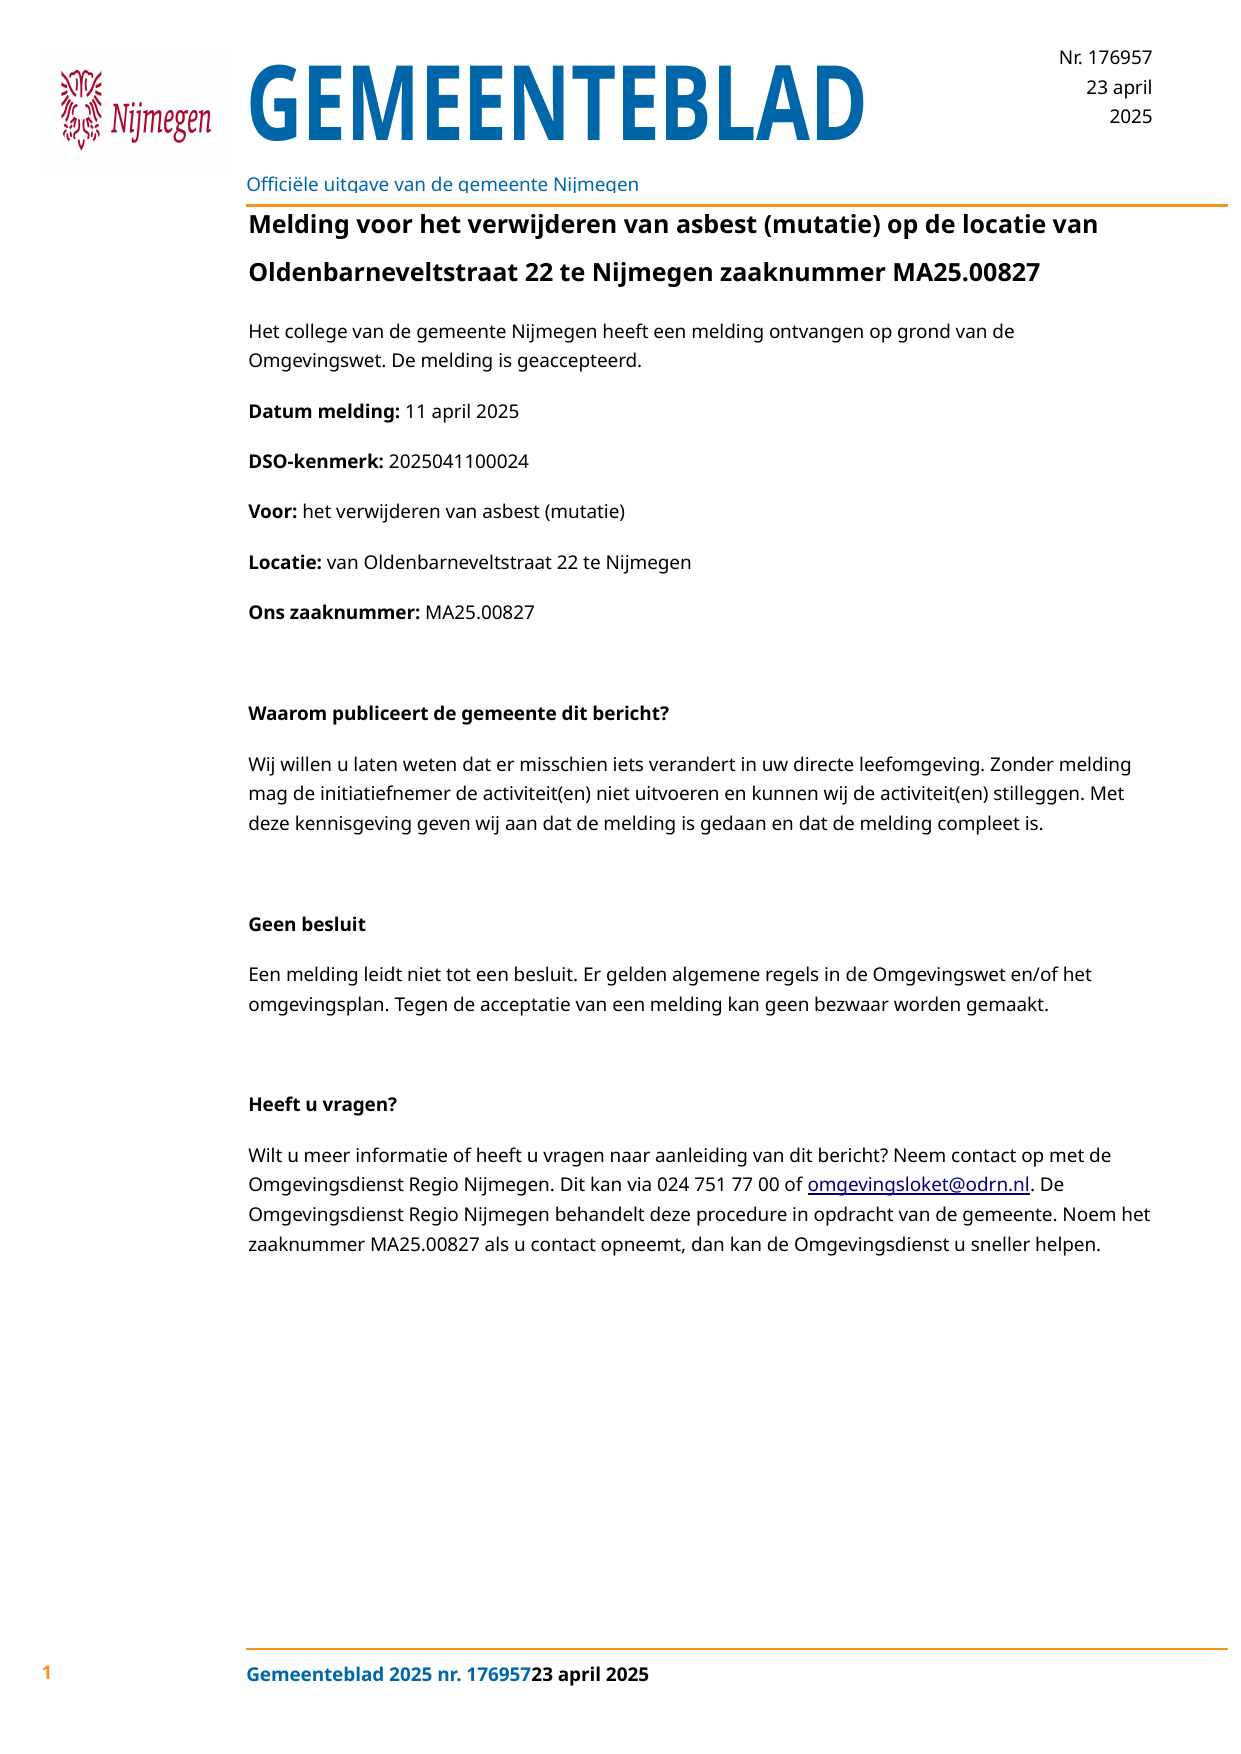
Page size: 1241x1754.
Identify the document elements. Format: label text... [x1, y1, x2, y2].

picture [41, 47, 231, 172]
text Melding voor het verwijderen van asbest (mutatie) op de locatie van Oldenbarneveltstraat 22 te Nijmegen zaaknummer MA25.00827 [248, 207, 1152, 288]
text Geen besluit [248, 911, 1152, 937]
text DSO-kenmerk: 2025041100024 [248, 448, 1152, 474]
text Locatie: van Oldenbarneveltstraat 22 te Nijmegen [248, 549, 1152, 575]
text Wij willen u laten weten dat er misschien iets verandert in uw directe leefomgeving. Zonder melding mag de initiatiefnemer de activiteit(en) niet uitvoeren en kunnen wij de activiteit(en) stilleggen. Met deze kennisgeving geven wij aan dat de melding is gedaan en dat de melding compleet is. [248, 751, 1152, 836]
text Heeft u vragen? [248, 1092, 1152, 1117]
text Wilt u meer informatie of heeft u vragen naar aanleiding van dit bericht? Neem contact op met de Omgevingsdienst Regio Nijmegen. Dit kan via 024 751 77 00 of omgevingsloket@odrn.nl. De Omgevingsdienst Regio Nijmegen behandelt deze procedure in opdracht van de gemeente. Noem het zaaknummer MA25.00827 als u contact opneemt, dan kan de Omgevingsdienst u sneller helpen. [248, 1142, 1152, 1257]
text Het college van de gemeente Nijmegen heeft een melding ontvangen op grond van de Omgevingswet. De melding is geaccepteerd. [248, 318, 1152, 373]
text Datum melding: 11 april 2025 [248, 398, 1152, 424]
text Voor: het verwijderen van asbest (mutatie) [248, 499, 1152, 524]
text Ons zaaknummer: MA25.00827 [248, 599, 1152, 625]
text Een melding leidt niet tot een besluit. Er gelden algemene regels in de Omgevingswet en/of het omgevingsplan. Tegen de acceptatie van een melding kan geen bezwaar worden gemaakt. [248, 961, 1152, 1017]
text Waarom publiceert de gemeente dit bericht? [248, 700, 1152, 726]
